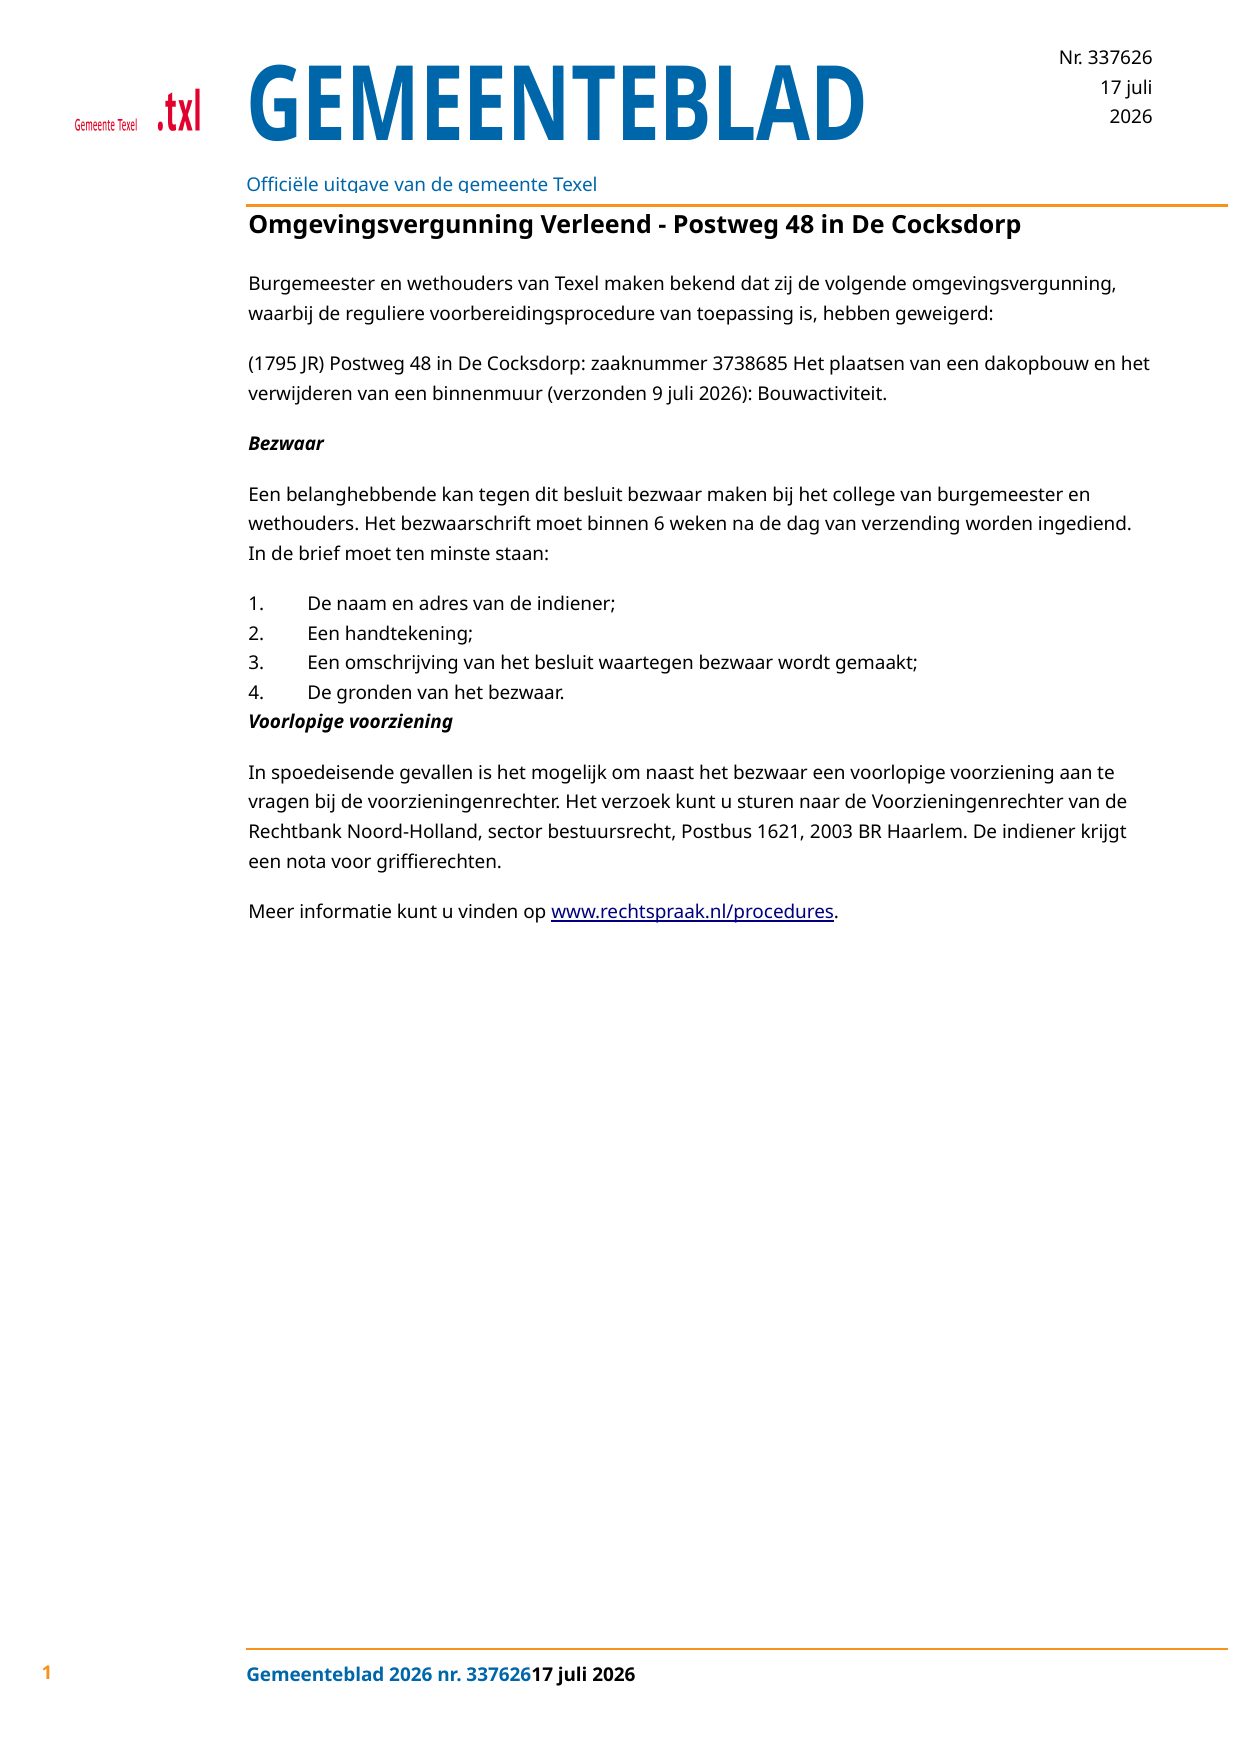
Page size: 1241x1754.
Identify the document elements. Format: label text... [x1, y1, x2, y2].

text Een belanghebbende kan tegen dit besluit bezwaar maken bij het college van burgemeester en wethouders. Het bezwaarschrift moet binnen 6 weken na de dag van verzending worden ingediend. In de brief moet ten minste staan: [248, 481, 1152, 566]
list De gronden van het bezwaar. [248, 679, 1152, 705]
list Een omschrijving van het besluit waartegen bezwaar wordt gemaakt; [248, 649, 1152, 675]
text Burgemeester en wethouders van Texel maken bekend dat zij de volgende omgevingsvergunning, waarbij de reguliere voorbereidingsprocedure van toepassing is, hebben geweigerd: [248, 270, 1152, 326]
list De naam en adres van de indiener; [248, 590, 1152, 616]
text Voorlopige voorziening [248, 709, 1152, 734]
text (1795 JR) Postweg 48 in De Cocksdorp: zaaknummer 3738685 Het plaatsen van een dakopbouw en het verwijderen van een binnenmuur (verzonden 9 juli 2026): Bouwactiviteit. [248, 350, 1152, 406]
picture [41, 47, 231, 172]
list Een handtekening; [248, 620, 1152, 646]
text In spoedeisende gevallen is het mogelijk om naast het bezwaar een voorlopige voorziening aan te vragen bij de voorzieningenrechter. Het verzoek kunt u sturen naar de Voorzieningenrechter van de Rechtbank Noord-Holland, sector bestuursrecht, Postbus 1621, 2003 BR Haarlem. De indiener krijgt een nota voor griffierechten. [248, 759, 1152, 873]
text Omgevingsvergunning Verleend - Postweg 48 in De Cocksdorp [248, 207, 1152, 241]
text Bezwaar [248, 430, 1152, 456]
text Meer informatie kunt u vinden op www.rechtspraak.nl/procedures. [248, 898, 1152, 924]
